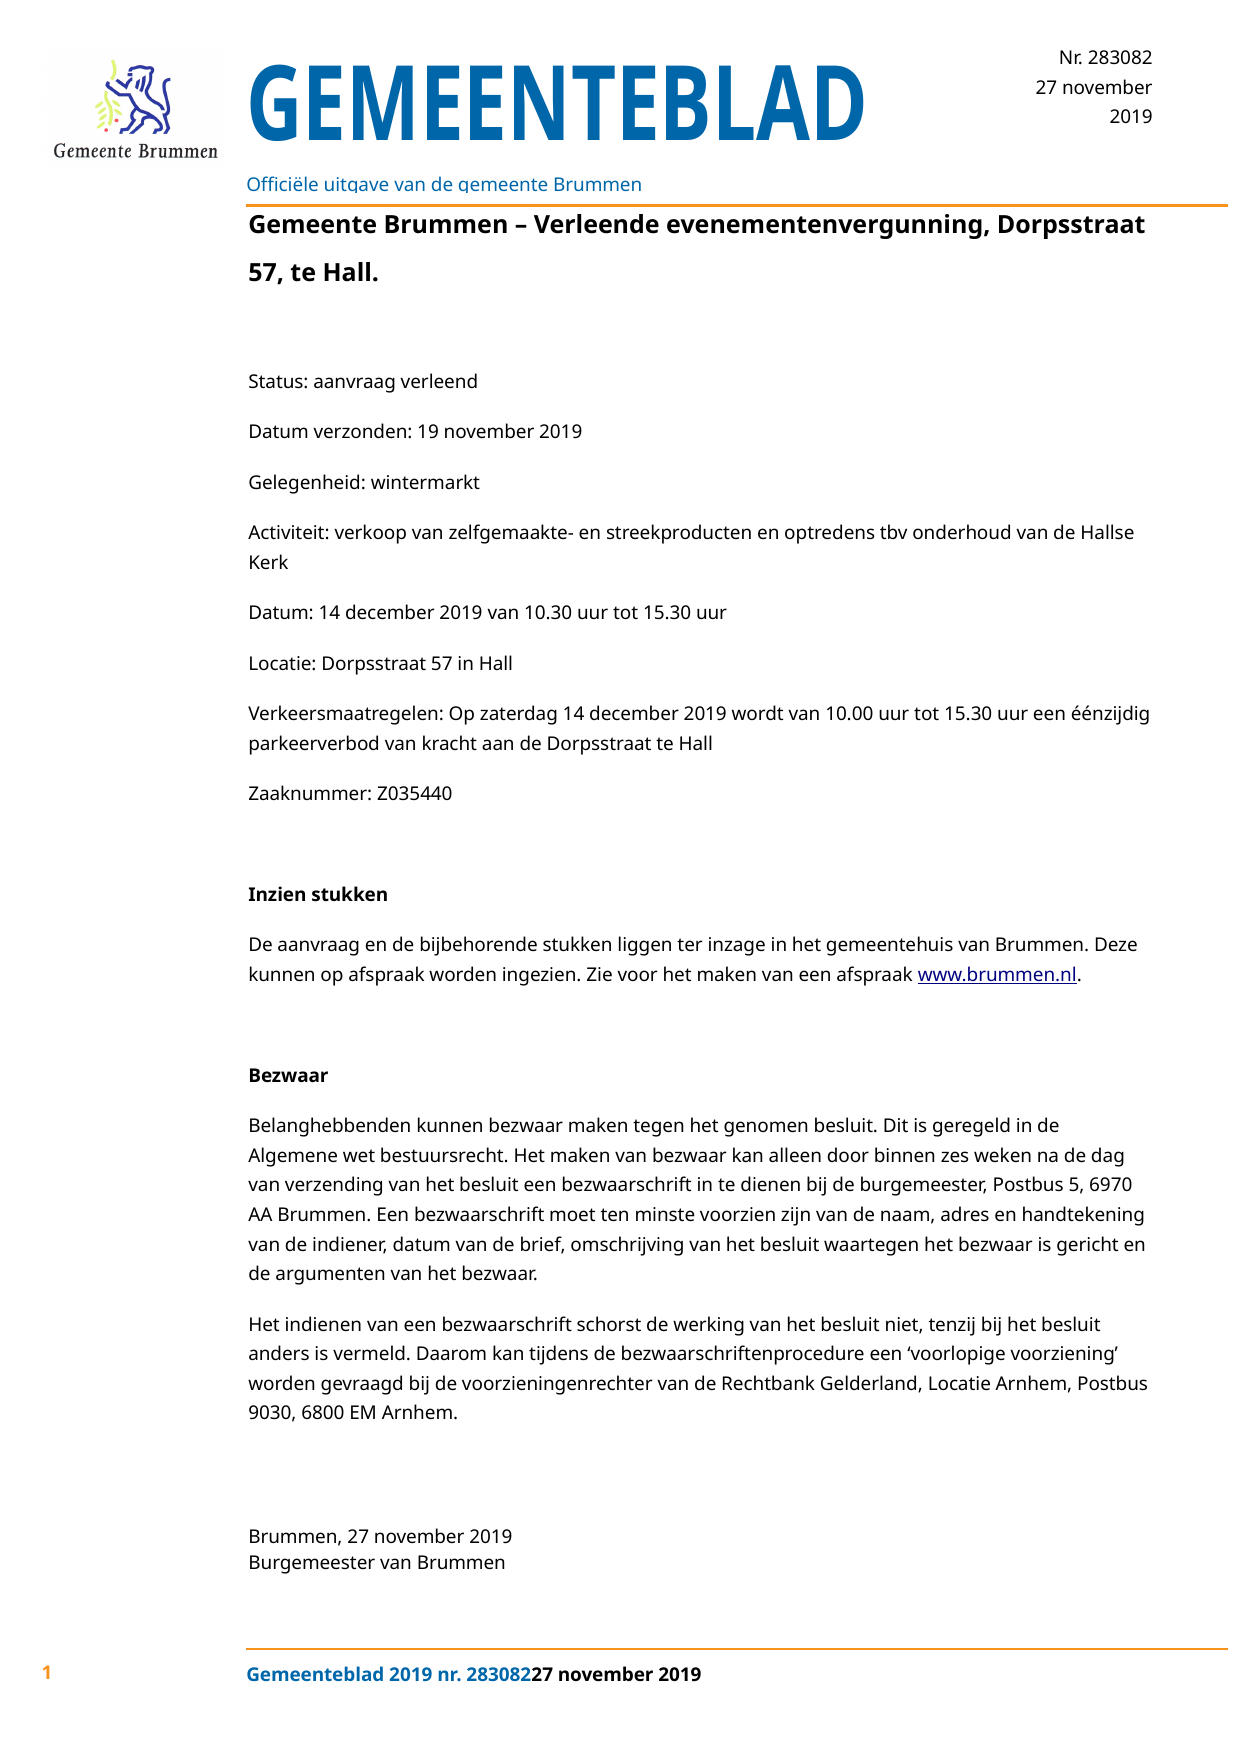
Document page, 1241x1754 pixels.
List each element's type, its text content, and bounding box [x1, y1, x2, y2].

text Gelegenheid: wintermarkt [248, 469, 1152, 495]
picture [41, 47, 231, 172]
text Burgemeester van Brummen [248, 1549, 1152, 1575]
text Belanghebbenden kunnen bezwaar maken tegen het genomen besluit. Dit is geregeld in de Algemene wet bestuursrecht. Het maken van bezwaar kan alleen door binnen zes weken na de dag van verzending van het besluit een bezwaarschrift in te dienen bij de burgemeester, Postbus 5, 6970 AA Brummen. Een bezwaarschrift moet ten minste voorzien zijn van de naam, adres en handtekening van de indiener, datum van de brief, omschrijving van het besluit waartegen het bezwaar is gericht en de argumenten van het bezwaar. [248, 1112, 1152, 1286]
text Inzien stukken [248, 881, 1152, 907]
text Brummen, 27 november 2019 [248, 1523, 1152, 1549]
text Locatie: Dorpsstraat 57 in Hall [248, 650, 1152, 676]
text Status: aanvraag verleend [248, 368, 1152, 394]
text Verkeersmaatregelen: Op zaterdag 14 december 2019 wordt van 10.00 uur tot 15.30 uur een éénzijdig parkeerverbod van kracht aan de Dorpsstraat te Hall [248, 700, 1152, 756]
text Het indienen van een bezwaarschrift schorst de werking van het besluit niet, tenzij bij het besluit anders is vermeld. Daarom kan tijdens de bezwaarschriftenprocedure een ‘voorlopige voorziening’ worden gevraagd bij de voorzieningenrechter van de Rechtbank Gelderland, Locatie Arnhem, Postbus 9030, 6800 EM Arnhem. [248, 1311, 1152, 1425]
text Zaaknummer: Z035440 [248, 780, 1152, 806]
text Gemeente Brummen – Verleende evenementenvergunning, Dorpsstraat 57, te Hall. [248, 207, 1152, 288]
text De aanvraag en de bijbehorende stukken liggen ter inzage in het gemeentehuis van Brummen. Deze kunnen op afspraak worden ingezien. Zie voor het maken van een afspraak www.brummen.nl. [248, 932, 1152, 987]
text Activiteit: verkoop van zelfgemaakte- en streekproducten en optredens tbv onderhoud van de Hallse Kerk [248, 519, 1152, 575]
text Bezwaar [248, 1062, 1152, 1088]
text Datum: 14 december 2019 van 10.30 uur tot 15.30 uur [248, 599, 1152, 625]
text Datum verzonden: 19 november 2019 [248, 419, 1152, 444]
